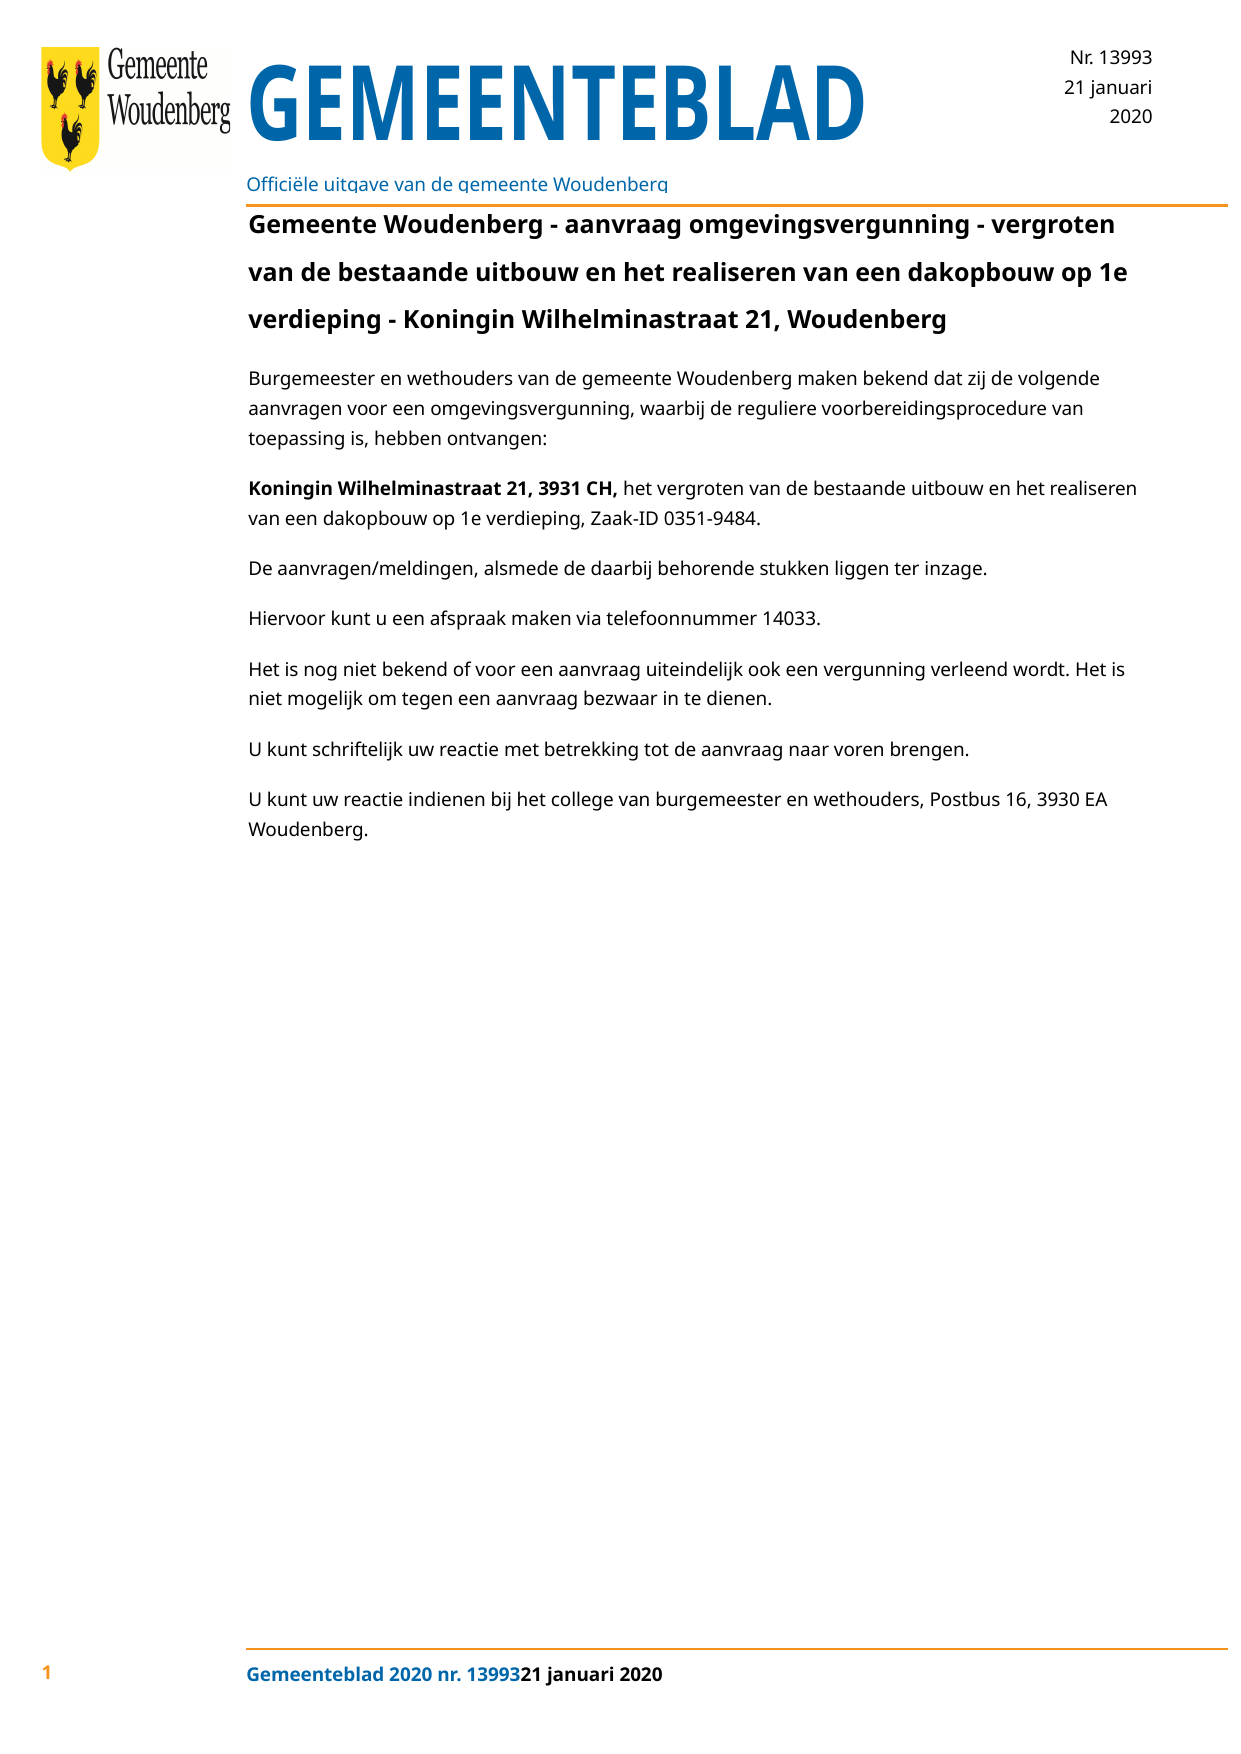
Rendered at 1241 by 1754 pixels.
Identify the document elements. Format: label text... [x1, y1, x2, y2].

picture [41, 47, 231, 172]
text U kunt uw reactie indienen bij het college van burgemeester en wethouders, Postbus 16, 3930 EA Woudenberg. [248, 786, 1152, 842]
text Koningin Wilhelminastraat 21, 3931 CH, het vergroten van de bestaande uitbouw en het realiseren van een dakopbouw op 1e verdieping, Zaak-ID 0351-9484. [248, 475, 1152, 530]
text Gemeente Woudenberg - aanvraag omgevingsvergunning - vergroten van de bestaande uitbouw en het realiseren van een dakopbouw op 1e verdieping - Koningin Wilhelminastraat 21, Woudenberg [248, 207, 1152, 336]
text U kunt schriftelijk uw reactie met betrekking tot de aanvraag naar voren brengen. [248, 736, 1152, 762]
text Het is nog niet bekend of voor een aanvraag uiteindelijk ook een vergunning verleend wordt. Het is niet mogelijk om tegen een aanvraag bezwaar in te dienen. [248, 656, 1152, 711]
text De aanvragen/meldingen, alsmede de daarbij behorende stukken liggen ter inzage. [248, 555, 1152, 581]
text Hiervoor kunt u een afspraak maken via telefoonnummer 14033. [248, 606, 1152, 631]
text Burgemeester en wethouders van de gemeente Woudenberg maken bekend dat zij de volgende aanvragen voor een omgevingsvergunning, waarbij de reguliere voorbereidingsprocedure van toepassing is, hebben ontvangen: [248, 366, 1152, 450]
